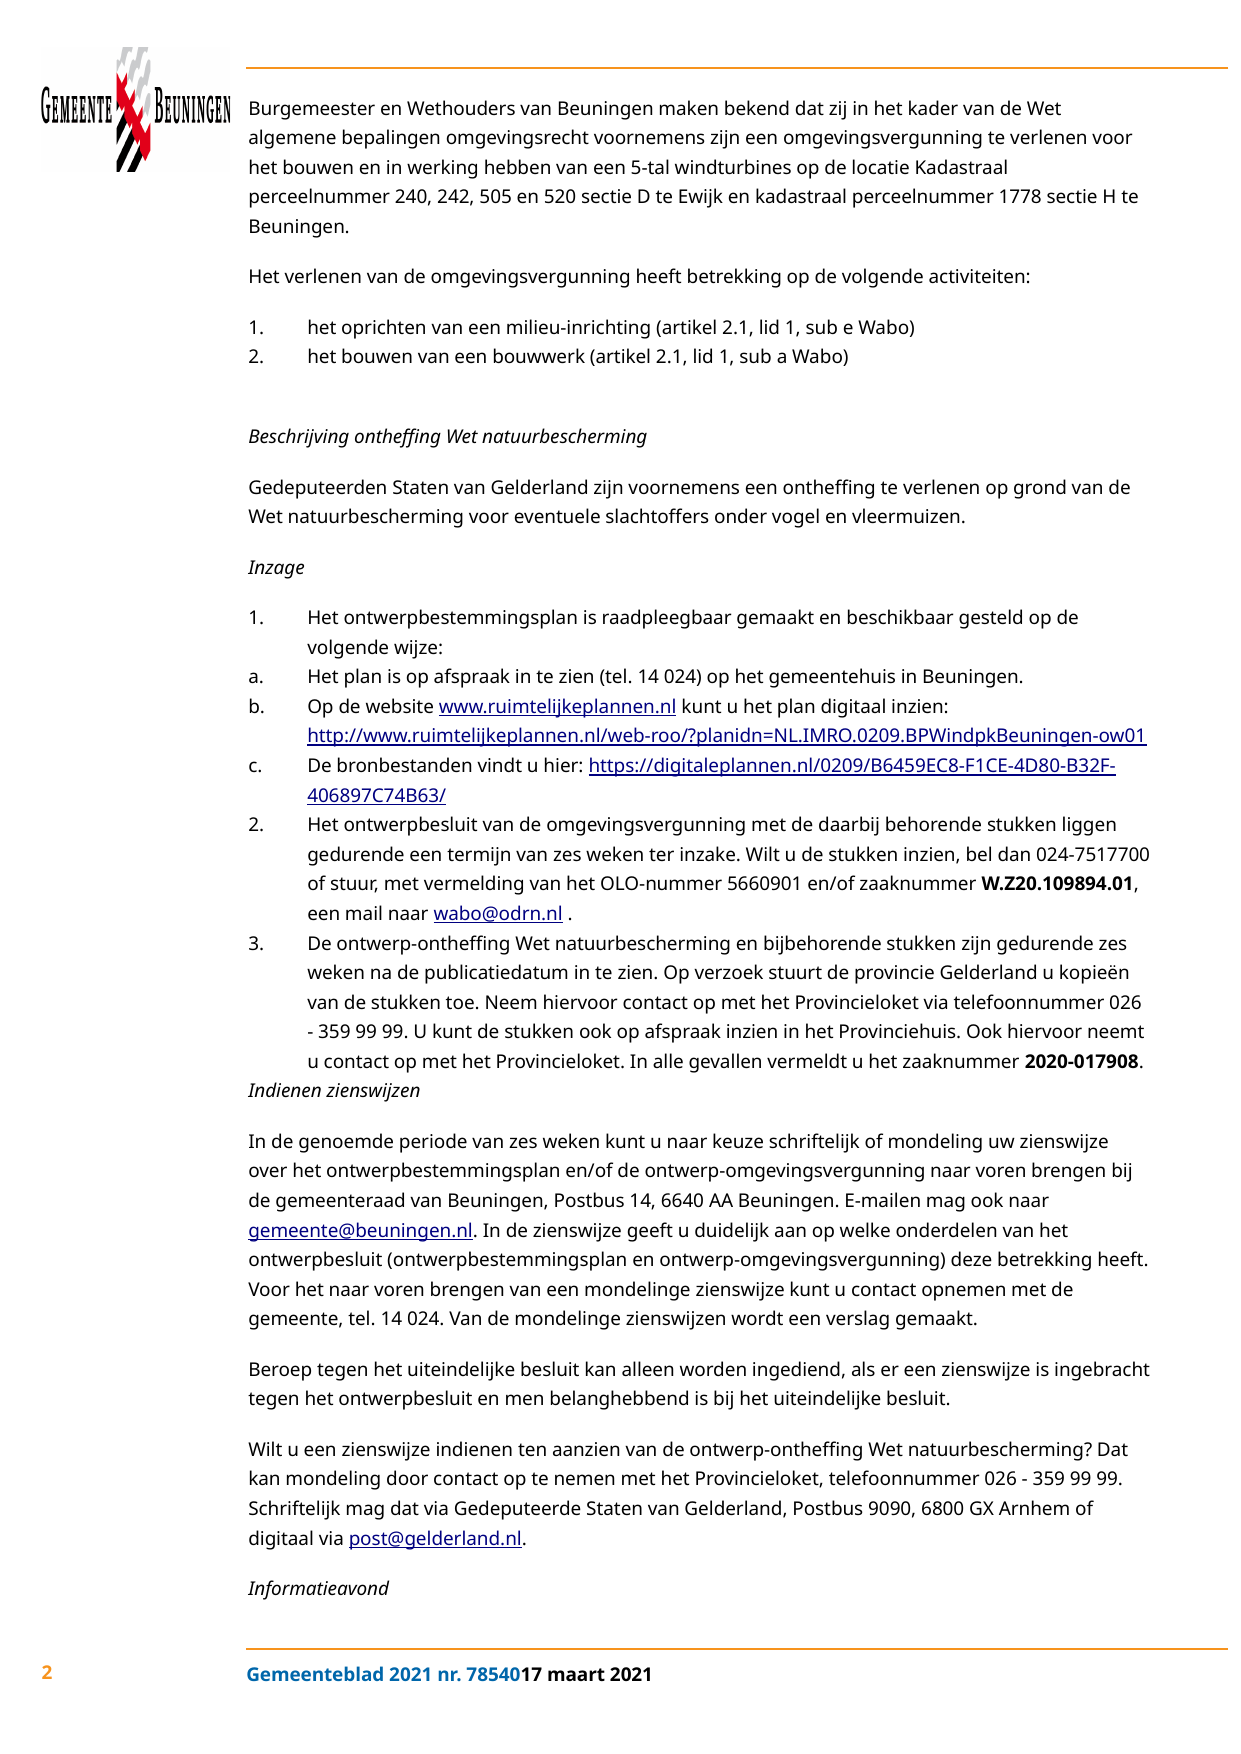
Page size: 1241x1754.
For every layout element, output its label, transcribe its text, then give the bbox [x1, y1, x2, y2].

text Indienen zienswijzen [248, 1078, 1152, 1103]
list het bouwen van een bouwwerk (artikel 2.1, lid 1, sub a Wabo) [248, 343, 1152, 369]
text Beschrijving ontheffing Wet natuurbescherming [248, 423, 1152, 449]
text Beroep tegen het uiteindelijke besluit kan alleen worden ingediend, als er een zienswijze is ingebracht tegen het ontwerpbesluit en men belanghebbend is bij het uiteindelijke besluit. [248, 1356, 1152, 1411]
list Het ontwerpbesluit van de omgevingsvergunning met de daarbij behorende stukken liggen gedurende een termijn van zes weken ter inzake. Wilt u de stukken inzien, bel dan 024-7517700 of stuur, met vermelding van het OLO-nummer 5660901 en/of zaaknummer W.Z20.109894.01, een mail naar wabo@odrn.nl . [248, 811, 1152, 926]
text Burgemeester en Wethouders van Beuningen maken bekend dat zij in het kader van de Wet algemene bepalingen omgevingsrecht voornemens zijn een omgevingsvergunning te verlenen voor het bouwen en in werking hebben van een 5-tal windturbines op de locatie Kadastraal perceelnummer 240, 242, 505 en 520 sectie D te Ewijk en kadastraal perceelnummer 1778 sectie H te Beuningen. [248, 95, 1152, 239]
list De ontwerp-ontheffing Wet natuurbescherming en bijbehorende stukken zijn gedurende zes weken na de publicatiedatum in te zien. Op verzoek stuurt de provincie Gelderland u kopieën van de stukken toe. Neem hiervoor contact op met het Provincieloket via telefoonnummer 026 - 359 99 99. U kunt de stukken ook op afspraak inzien in het Provinciehuis. Ook hiervoor neemt u contact op met het Provincieloket. In alle gevallen vermeldt u het zaaknummer 2020-017908. [248, 930, 1152, 1074]
text Wilt u een zienswijze indienen ten aanzien van de ontwerp-ontheffing Wet natuurbescherming? Dat kan mondeling door contact op te nemen met het Provincieloket, telefoonnummer 026 - 359 99 99. Schriftelijk mag dat via Gedeputeerde Staten van Gelderland, Postbus 9090, 6800 GX Arnhem of digitaal via post@gelderland.nl. [248, 1436, 1152, 1551]
list het oprichten van een milieu-inrichting (artikel 2.1, lid 1, sub e Wabo) [248, 314, 1152, 340]
list De bronbestanden vindt u hier: https://digitaleplannen.nl/0209/B6459EC8-F1CE-4D80-B32F-406897C74B63/ [248, 752, 1152, 808]
list Op de website www.ruimtelijkeplannen.nl kunt u het plan digitaal inzien: http://www.ruimtelijkeplannen.nl/web-roo/?planidn=NL.IMRO.0209.BPWindpkBeuningen-ow01 [248, 693, 1152, 748]
text Het verlenen van de omgevingsvergunning heeft betrekking op de volgende activiteiten: [248, 263, 1152, 289]
list Het ontwerpbestemmingsplan is raadpleegbaar gemaakt en beschikbaar gesteld op de volgende wijze: [248, 604, 1152, 660]
text Gedeputeerden Staten van Gelderland zijn voornemens een ontheffing te verlenen op grond van de Wet natuurbescherming voor eventuele slachtoffers onder vogel en vleermuizen. [248, 474, 1152, 529]
list Het plan is op afspraak in te zien (tel. 14 024) op het gemeentehuis in Beuningen. [248, 663, 1152, 689]
text In de genoemde periode van zes weken kunt u naar keuze schriftelijk of mondeling uw zienswijze over het ontwerpbestemmingsplan en/of de ontwerp-omgevingsvergunning naar voren brengen bij de gemeenteraad van Beuningen, Postbus 14, 6640 AA Beuningen. E-mailen mag ook naar gemeente@beuningen.nl. In de zienswijze geeft u duidelijk aan op welke onderdelen van het ontwerpbesluit (ontwerpbestemmingsplan en ontwerp-omgevingsvergunning) deze betrekking heeft. Voor het naar voren brengen van een mondelinge zienswijze kunt u contact opnemen met de gemeente, tel. 14 024. Van de mondelinge zienswijzen wordt een verslag gemaakt. [248, 1128, 1152, 1331]
picture [41, 47, 231, 172]
text Inzage [248, 554, 1152, 580]
text Informatieavond [248, 1575, 1152, 1601]
